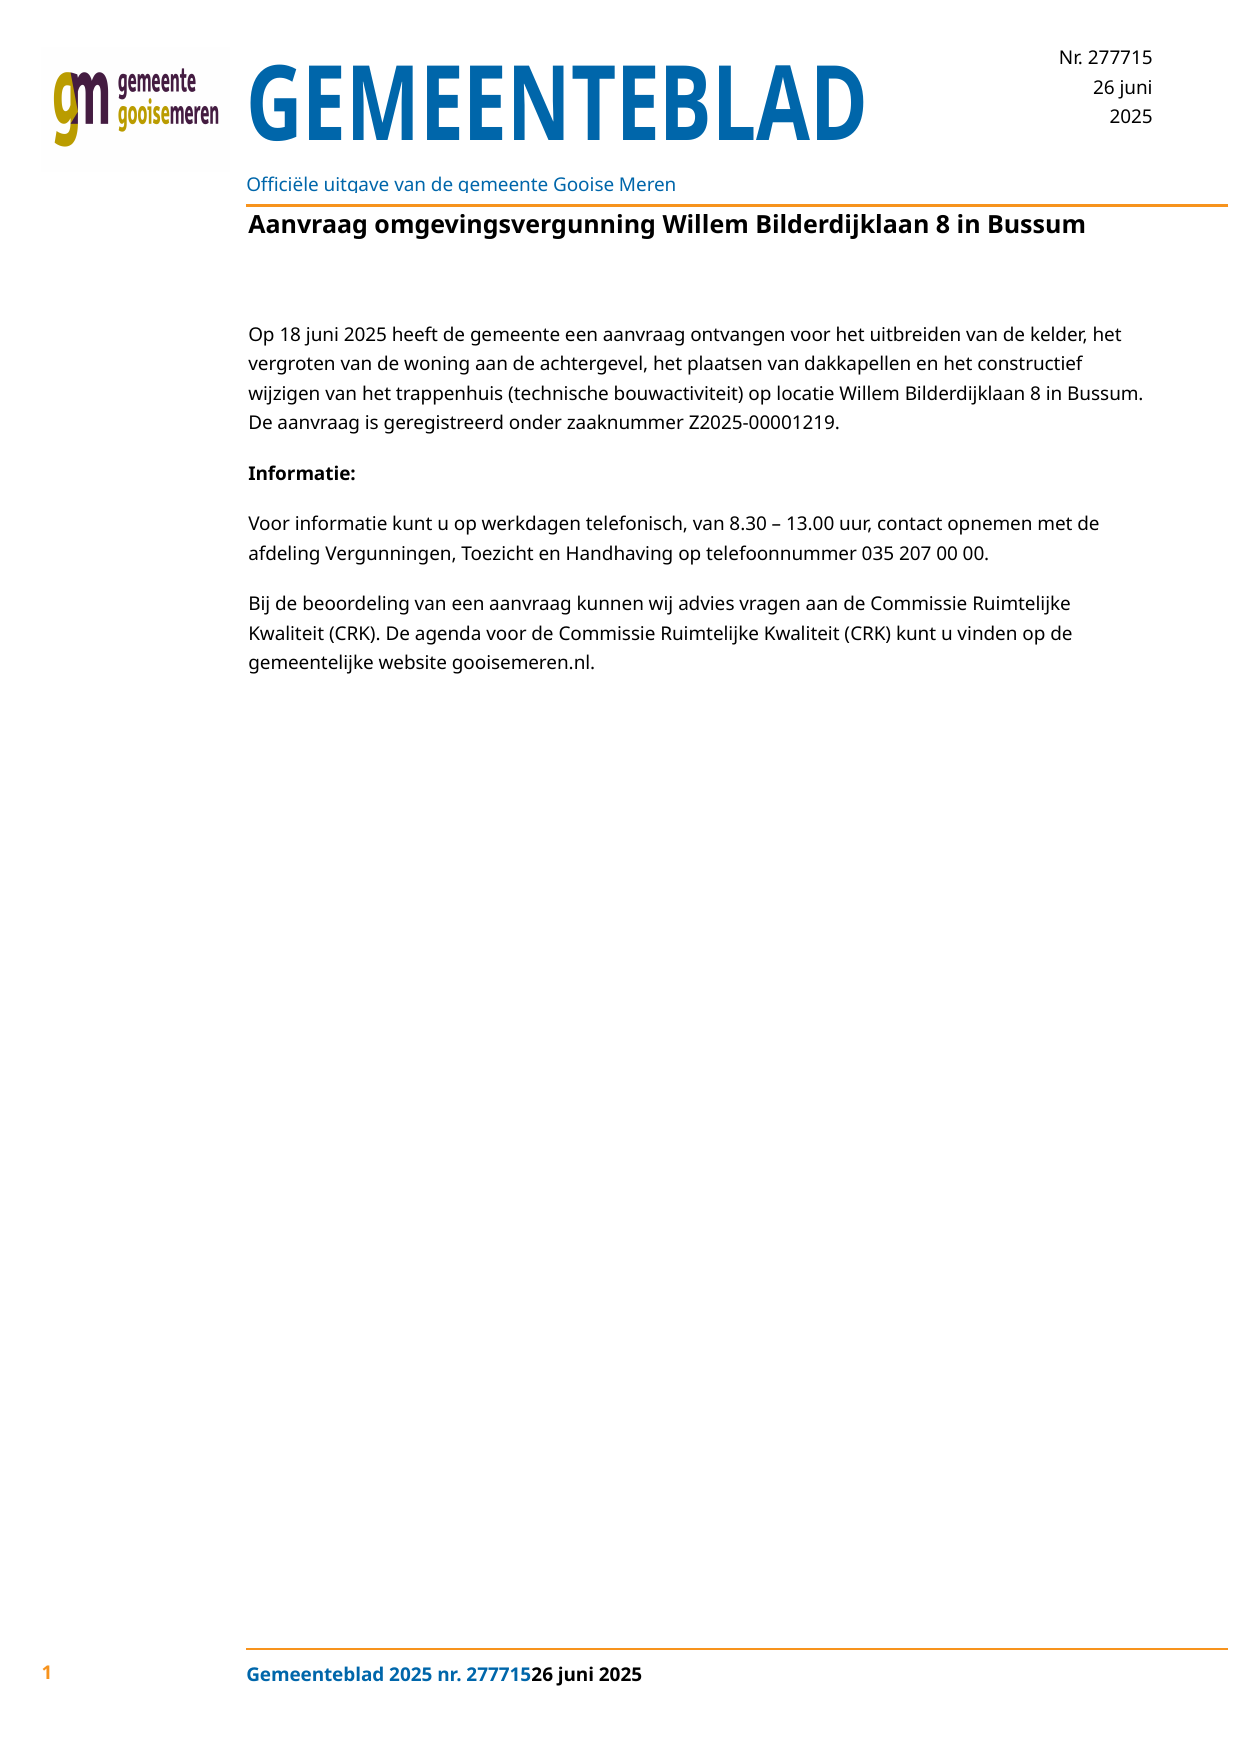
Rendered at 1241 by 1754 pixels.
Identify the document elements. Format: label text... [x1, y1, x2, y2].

text Informatie: [248, 460, 1152, 486]
text Voor informatie kunt u op werkdagen telefonisch, van 8.30 – 13.00 uur, contact opnemen met de afdeling Vergunningen, Toezicht en Handhaving op telefoonnummer 035 207 00 00. [248, 510, 1152, 566]
text Aanvraag omgevingsvergunning Willem Bilderdijklaan 8 in Bussum [248, 207, 1152, 241]
text Bij de beoordeling van een aanvraag kunnen wij advies vragen aan de Commissie Ruimtelijke Kwaliteit (CRK). De agenda voor de Commissie Ruimtelijke Kwaliteit (CRK) kunt u vinden op de gemeentelijke website gooisemeren.nl. [248, 590, 1152, 675]
text Op 18 juni 2025 heeft de gemeente een aanvraag ontvangen voor het uitbreiden van de kelder, het vergroten van de woning aan de achtergevel, het plaatsen van dakkapellen en het constructief wijzigen van het trappenhuis (technische bouwactiviteit) op locatie Willem Bilderdijklaan 8 in Bussum. De aanvraag is geregistreerd onder zaaknummer Z2025-00001219. [248, 321, 1152, 435]
picture [41, 47, 231, 172]
